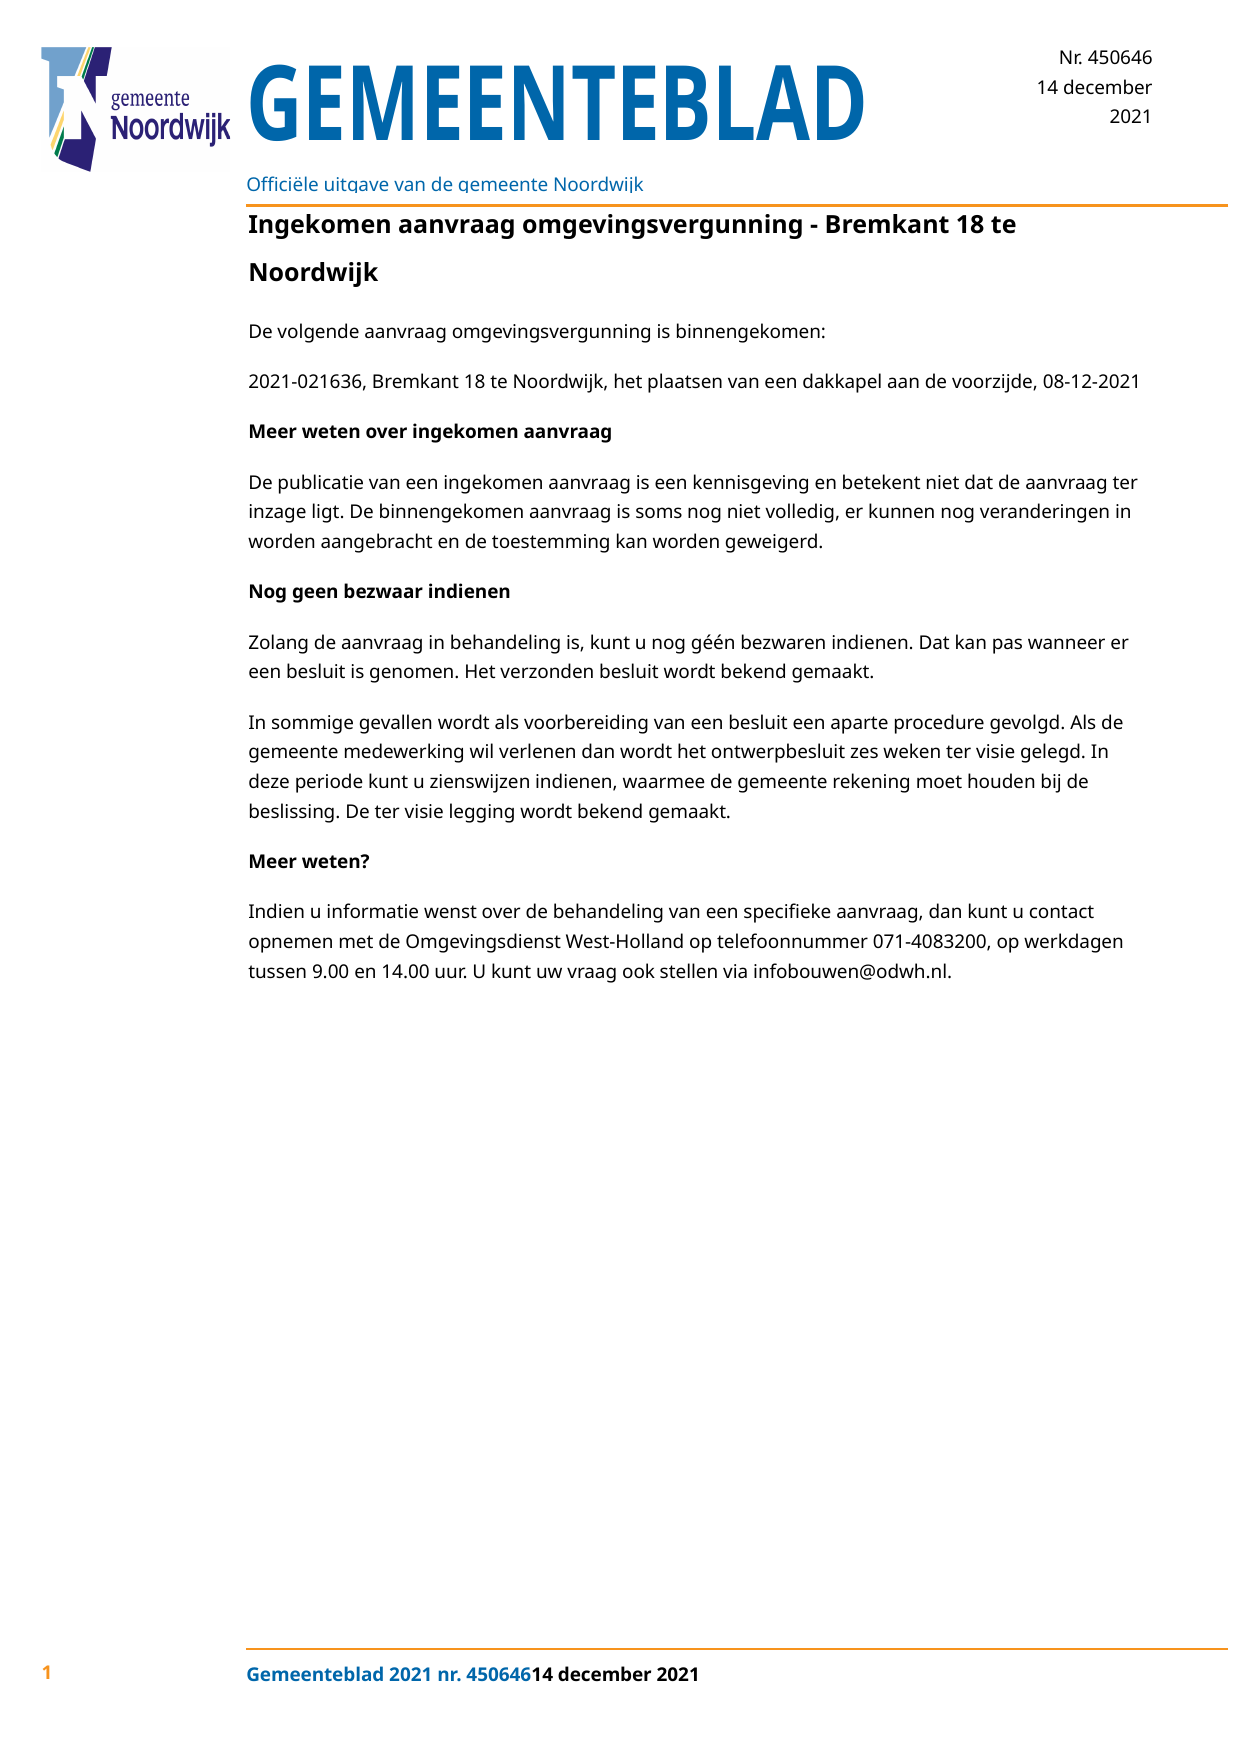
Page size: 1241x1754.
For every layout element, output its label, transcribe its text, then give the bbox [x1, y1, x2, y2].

picture [41, 47, 231, 172]
text 2021-021636, Bremkant 18 te Noordwijk, het plaatsen van een dakkapel aan de voorzijde, 08-12-2021 [248, 368, 1152, 394]
text Zolang de aanvraag in behandeling is, kunt u nog géén bezwaren indienen. Dat kan pas wanneer er een besluit is genomen. Het verzonden besluit wordt bekend gemaakt. [248, 629, 1152, 684]
text Indien u informatie wenst over de behandeling van een specifieke aanvraag, dan kunt u contact opnemen met de Omgevingsdienst West-Holland op telefoonnummer 071-4083200, op werkdagen tussen 9.00 en 14.00 uur. U kunt uw vraag ook stellen via infobouwen@odwh.nl. [248, 899, 1152, 984]
text Nog geen bezwaar indienen [248, 579, 1152, 604]
text Meer weten over ingekomen aanvraag [248, 419, 1152, 444]
text De volgende aanvraag omgevingsvergunning is binnengekomen: [248, 318, 1152, 344]
text Ingekomen aanvraag omgevingsvergunning - Bremkant 18 te Noordwijk [248, 207, 1152, 288]
text De publicatie van een ingekomen aanvraag is een kennisgeving en betekent niet dat de aanvraag ter inzage ligt. De binnengekomen aanvraag is soms nog niet volledig, er kunnen nog veranderingen in worden aangebracht en de toestemming kan worden geweigerd. [248, 469, 1152, 554]
text Meer weten? [248, 848, 1152, 874]
text In sommige gevallen wordt als voorbereiding van een besluit een aparte procedure gevolgd. Als de gemeente medewerking wil verlenen dan wordt het ontwerpbesluit zes weken ter visie gelegd. In deze periode kunt u zienswijzen indienen, waarmee de gemeente rekening moet houden bij de beslissing. De ter visie legging wordt bekend gemaakt. [248, 709, 1152, 824]
